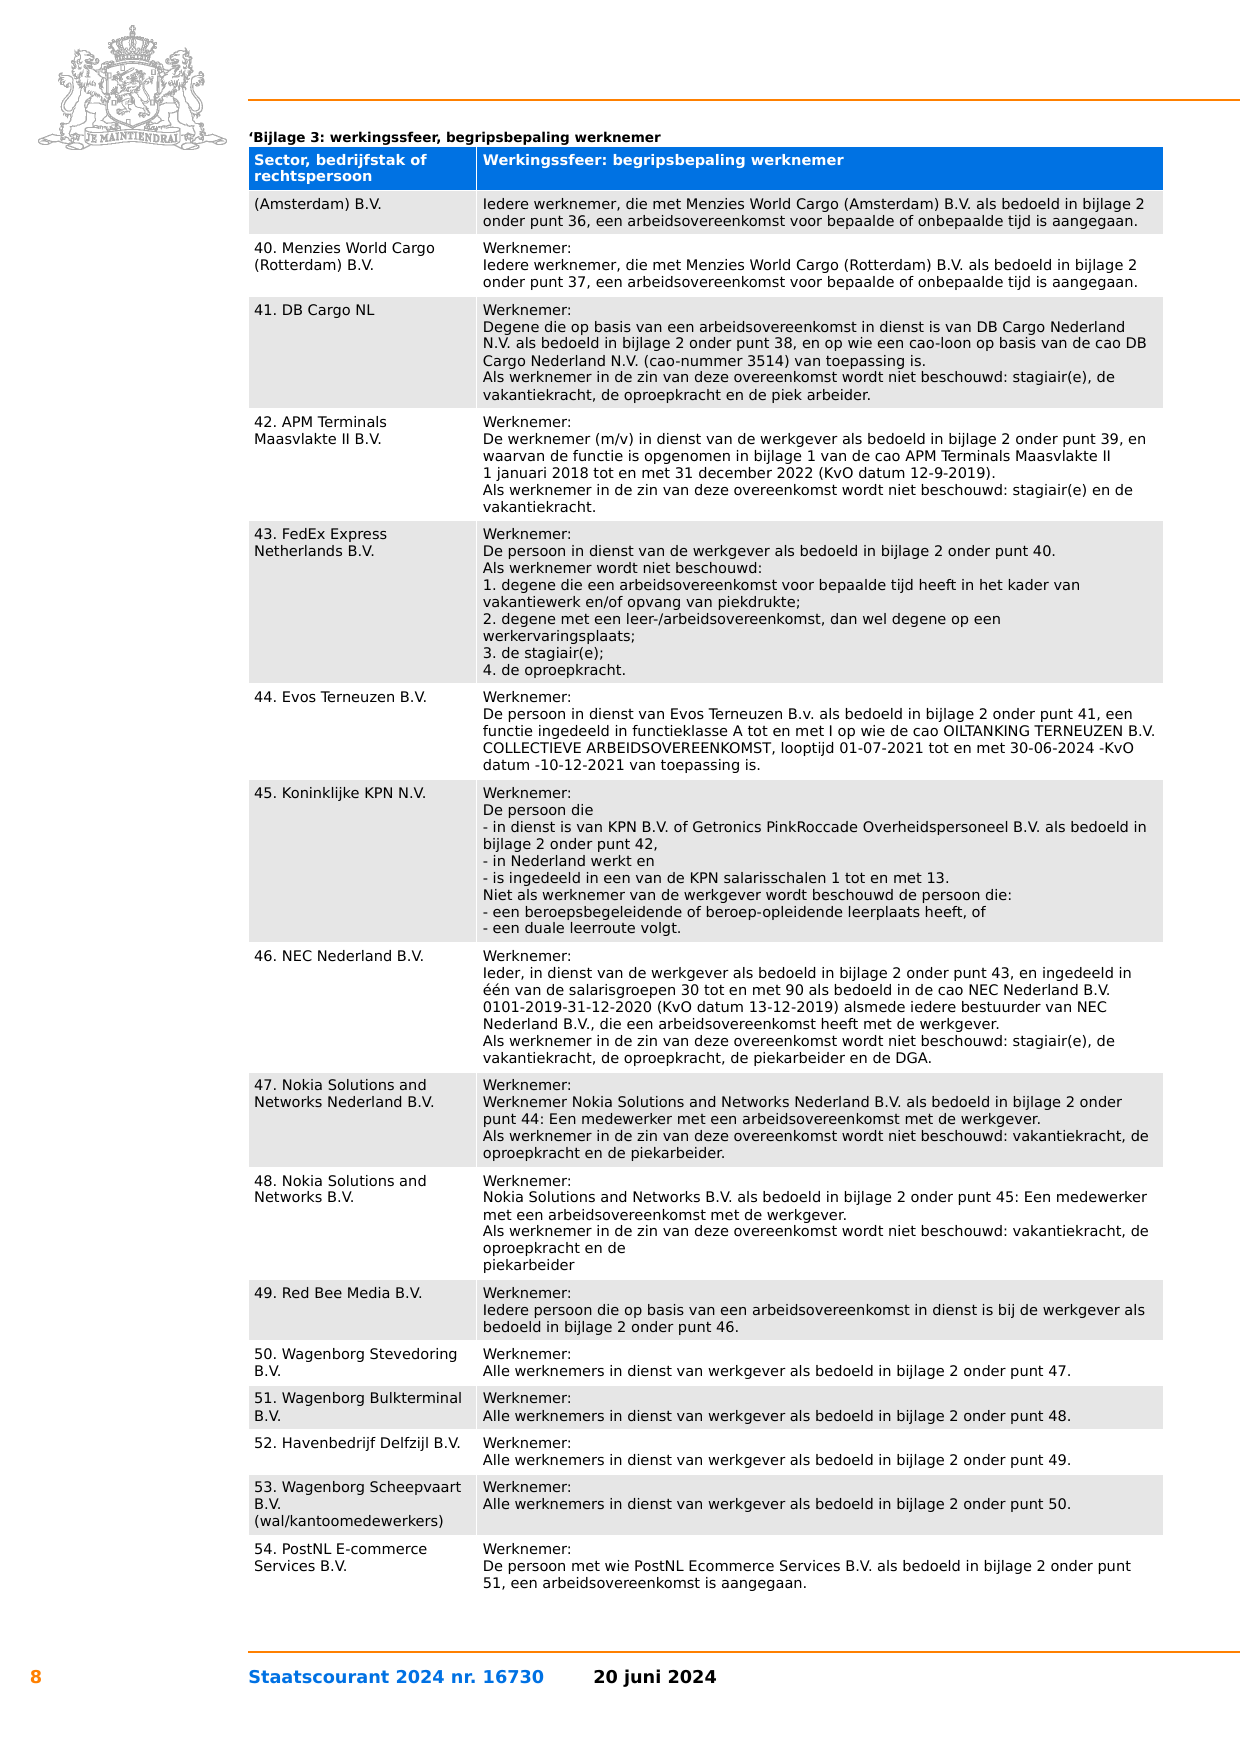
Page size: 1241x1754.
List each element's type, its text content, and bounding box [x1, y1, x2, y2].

table_cell (Amsterdam) B.V. [249, 191, 476, 234]
table_cell Werknemer: Alle werknemers in dienst van werkgever als bedoeld in bijlage 2 onder punt 48. [477, 1386, 1163, 1429]
table_cell Werknemer: Degene die op basis van een arbeidsovereenkomst in dienst is van DB Cargo Nederland N.V. als bedoeld in bijlage 2 onder punt 38, en op wie een cao-loon op basis van de cao DB Cargo Nederland N.V. (cao-nummer 3514) van toepassing is. Als werknemer in de zin van deze overeenkomst wordt niet beschouwd: stagiair(e), de vakantiekracht, de oproepkracht en de piek arbeider. [477, 297, 1163, 408]
table_cell Werknemer: Iedere werknemer, die met Menzies World Cargo (Rotterdam) B.V. als bedoeld in bijlage 2 onder punt 37, een arbeidsovereenkomst voor bepaalde of onbepaalde tijd is aangegaan. [477, 235, 1163, 296]
table_cell Werknemer: De persoon die - in dienst is van KPN B.V. of Getronics PinkRoccade Overheidspersoneel B.V. als bedoeld in bijlage 2 onder punt 42, - in Nederland werkt en - is ingedeeld in een van de KPN salarisschalen 1 tot en met 13. Niet als werknemer van de werkgever wordt beschouwd de persoon die: - een beroepsbegeleidende of beroep-opleidende leerplaats heeft, of - een duale leerroute volgt. [477, 780, 1163, 942]
table_cell Werknemer: Nokia Solutions and Networks B.V. als bedoeld in bijlage 2 onder punt 45: Een medewerker met een arbeidsovereenkomst met de werkgever. Als werknemer in de zin van deze overeenkomst wordt niet beschouwd: vakantiekracht, de oproepkracht en de piekarbeider [477, 1168, 1163, 1279]
table_cell Werknemer: Werknemer Nokia Solutions and Networks Nederland B.V. als bedoeld in bijlage 2 onder punt 44: Een medewerker met een arbeidsovereenkomst met de werkgever. Als werknemer in de zin van deze overeenkomst wordt niet beschouwd: vakantiekracht, de oproepkracht en de piekarbeider. [477, 1073, 1163, 1167]
table_cell 43. FedEx Express Netherlands B.V. [249, 521, 476, 683]
table_cell Werknemer: De persoon in dienst van de werkgever als bedoeld in bijlage 2 onder punt 40. Als werknemer wordt niet beschouwd: 1. degene die een arbeidsovereenkomst voor bepaalde tijd heeft in het kader van vakantiewerk en/of opvang van piekdrukte; 2. degene met een leer-/arbeidsovereenkomst, dan wel degene op een werkervaringsplaats; 3. de stagiair(e); 4. de oproepkracht. [477, 521, 1163, 683]
table_header ‘Bijlage 3: werkingssfeer, begripsbepaling werknemer [248, 130, 1163, 146]
table_cell Werknemer: Alle werknemers in dienst van werkgever als bedoeld in bijlage 2 onder punt 50. [477, 1475, 1163, 1535]
table_cell Werknemer: De werknemer (m/v) in dienst van de werkgever als bedoeld in bijlage 2 onder punt 39, en waarvan de functie is opgenomen in bijlage 1 van de cao APM Terminals Maasvlakte II 1 januari 2018 tot en met 31 december 2022 (KvO datum 12-9-2019). Als werknemer in de zin van deze overeenkomst wordt niet beschouwd: stagiair(e) en de vakantiekracht. [477, 409, 1163, 520]
table_cell 47. Nokia Solutions and Networks Nederland B.V. [249, 1073, 476, 1167]
table_cell Werknemer: Alle werknemers in dienst van werkgever als bedoeld in bijlage 2 onder punt 49. [477, 1430, 1163, 1473]
table_cell Werknemer: Ieder, in dienst van de werkgever als bedoeld in bijlage 2 onder punt 43, en ingedeeld in één van de salarisgroepen 30 tot en met 90 als bedoeld in de cao NEC Nederland B.V. 0101-2019-31-12-2020 (KvO datum 13-12-2019) alsmede iedere bestuurder van NEC Nederland B.V., die een arbeidsovereenkomst heeft met de werkgever. Als werknemer in de zin van deze overeenkomst wordt niet beschouwd: stagiair(e), de vakantiekracht, de oproepkracht, de piekarbeider en de DGA. [477, 943, 1163, 1071]
table_cell Werkingssfeer: begripsbepaling werknemer [477, 147, 1163, 190]
table_cell 50. Wagenborg Stevedoring B.V. [249, 1341, 476, 1385]
table_cell 51. Wagenborg Bulkterminal B.V. [249, 1386, 476, 1429]
table_cell 44. Evos Terneuzen B.V. [249, 685, 476, 779]
table_cell Werknemer: Alle werknemers in dienst van werkgever als bedoeld in bijlage 2 onder punt 47. [477, 1341, 1163, 1385]
table_cell 41. DB Cargo NL [249, 297, 476, 408]
table_cell 54. PostNL E-commerce Services B.V. [249, 1536, 476, 1596]
table_cell 48. Nokia Solutions and Networks B.V. [249, 1168, 476, 1279]
table_cell 53. Wagenborg Scheepvaart B.V. (wal/kantoomedewerkers) [249, 1475, 476, 1535]
table_cell 42. APM Terminals Maasvlakte II B.V. [249, 409, 476, 520]
table_cell Werknemer: De persoon in dienst van Evos Terneuzen B.v. als bedoeld in bijlage 2 onder punt 41, een functie ingedeeld in functieklasse A tot en met I op wie de cao OILTANKING TERNEUZEN B.V. COLLECTIEVE ARBEIDSOVEREENKOMST, looptijd 01-07-2021 tot en met 30-06-2024 -KvO datum -10-12-2021 van toepassing is. [477, 685, 1163, 779]
table_cell Sector, bedrijfstak of rechtspersoon [249, 147, 476, 190]
table_cell 40. Menzies World Cargo (Rotterdam) B.V. [249, 235, 476, 296]
table_cell 45. Koninklijke KPN N.V. [249, 780, 476, 942]
table_cell 49. Red Bee Media B.V. [249, 1280, 476, 1340]
table_cell Iedere werknemer, die met Menzies World Cargo (Amsterdam) B.V. als bedoeld in bijlage 2 onder punt 36, een arbeidsovereenkomst voor bepaalde of onbepaalde tijd is aangegaan. [477, 191, 1163, 234]
table_cell Werknemer: Iedere persoon die op basis van een arbeidsovereenkomst in dienst is bij de werkgever als bedoeld in bijlage 2 onder punt 46. [477, 1280, 1163, 1340]
picture [38, 25, 227, 150]
table_cell 52. Havenbedrijf Delfzijl B.V. [249, 1430, 476, 1473]
table_cell 46. NEC Nederland B.V. [249, 943, 476, 1071]
table_cell Werknemer: De persoon met wie PostNL Ecommerce Services B.V. als bedoeld in bijlage 2 onder punt 51, een arbeidsovereenkomst is aangegaan. [477, 1536, 1163, 1596]
